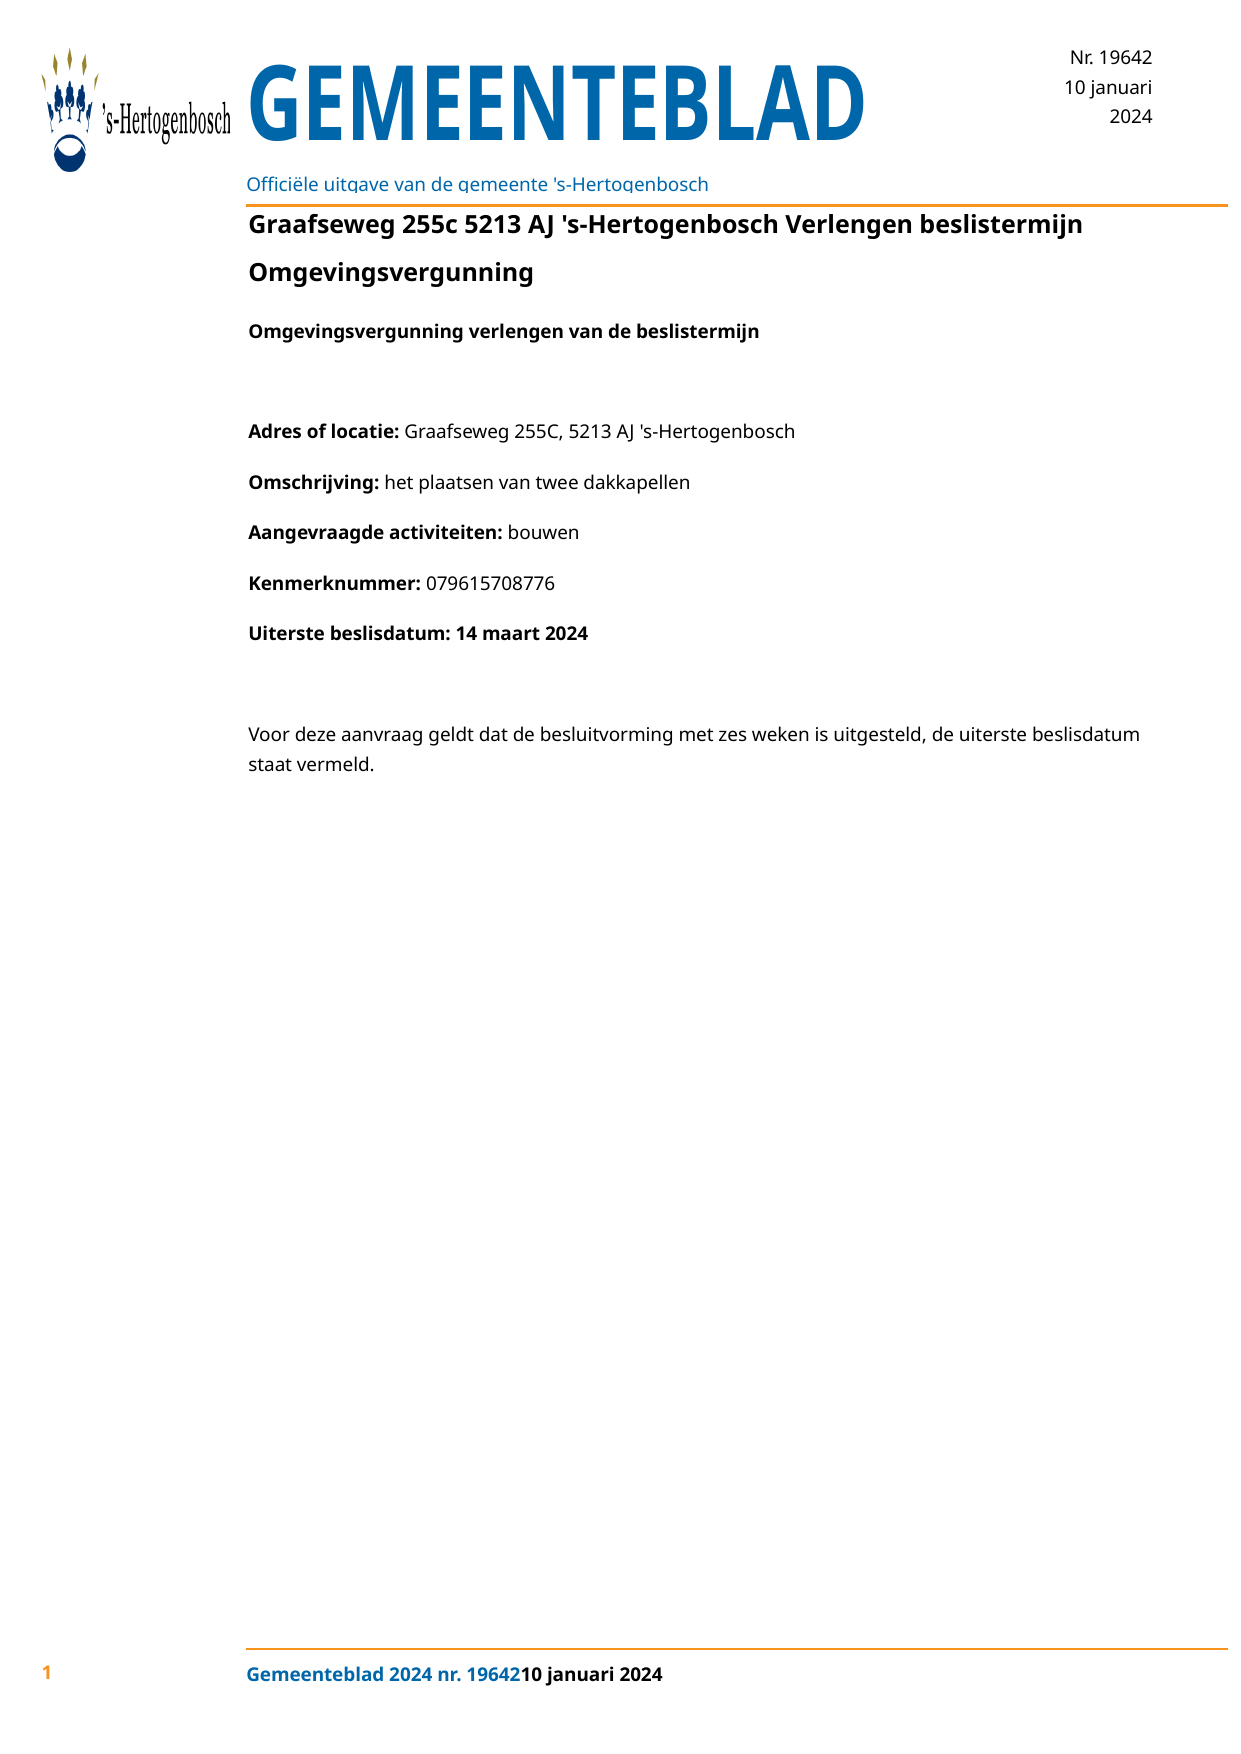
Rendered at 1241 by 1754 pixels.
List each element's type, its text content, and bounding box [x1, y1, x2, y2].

text Kenmerknummer: 079615708776 [248, 570, 1152, 596]
text Adres of locatie: Graafseweg 255C, 5213 AJ 's-Hertogenbosch [248, 419, 1152, 444]
text Aangevraagde activiteiten: bouwen [248, 519, 1152, 545]
text Omschrijving: het plaatsen van twee dakkapellen [248, 469, 1152, 495]
text Uiterste beslisdatum: 14 maart 2024 [248, 620, 1152, 646]
text Graafseweg 255c 5213 AJ 's-Hertogenbosch Verlengen beslistermijn Omgevingsvergunning [248, 207, 1152, 288]
text Omgevingsvergunning verlengen van de beslistermijn [248, 318, 1152, 344]
text Voor deze aanvraag geldt dat de besluitvorming met zes weken is uitgesteld, de uiterste beslisdatum staat vermeld. [248, 721, 1152, 777]
picture [41, 47, 231, 172]
